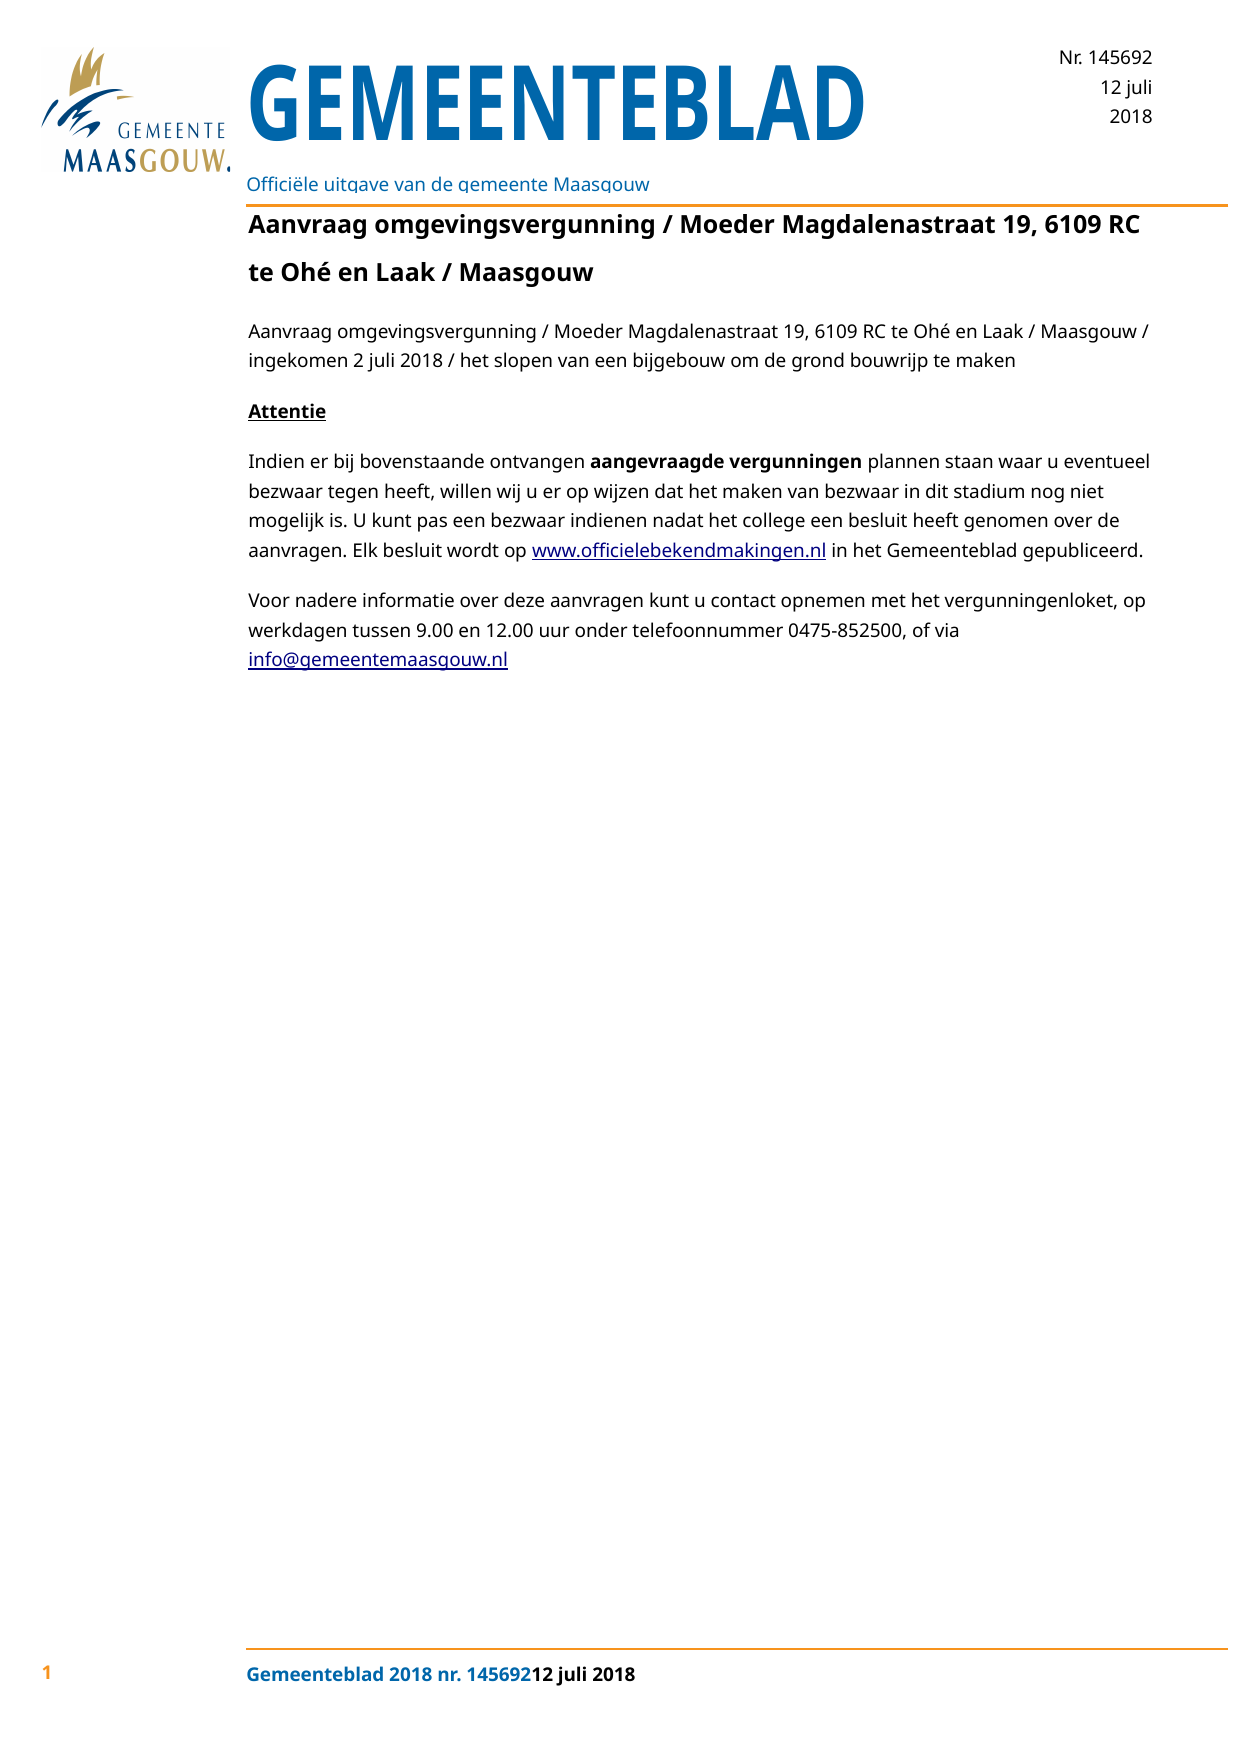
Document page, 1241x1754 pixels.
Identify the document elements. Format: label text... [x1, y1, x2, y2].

text Aanvraag omgevingsvergunning / Moeder Magdalenastraat 19, 6109 RC te Ohé en Laak / Maasgouw [248, 207, 1152, 288]
text Aanvraag omgevingsvergunning / Moeder Magdalenastraat 19, 6109 RC te Ohé en Laak / Maasgouw / ingekomen 2 juli 2018 / het slopen van een bijgebouw om de grond bouwrijp te maken [248, 318, 1152, 373]
picture [41, 47, 231, 172]
text Voor nadere informatie over deze aanvragen kunt u contact opnemen met het vergunningenloket, op werkdagen tussen 9.00 en 12.00 uur onder telefoonnummer 0475-852500, of via info@gemeentemaasgouw.nl [248, 587, 1152, 672]
text Indien er bij bovenstaande ontvangen aangevraagde vergunningen plannen staan waar u eventueel bezwaar tegen heeft, willen wij u er op wijzen dat het maken van bezwaar in dit stadium nog niet mogelijk is. U kunt pas een bezwaar indienen nadat het college een besluit heeft genomen over de aanvragen. Elk besluit wordt op www.officielebekendmakingen.nl in het Gemeenteblad gepubliceerd. [248, 448, 1152, 563]
text Attentie [248, 398, 1152, 424]
